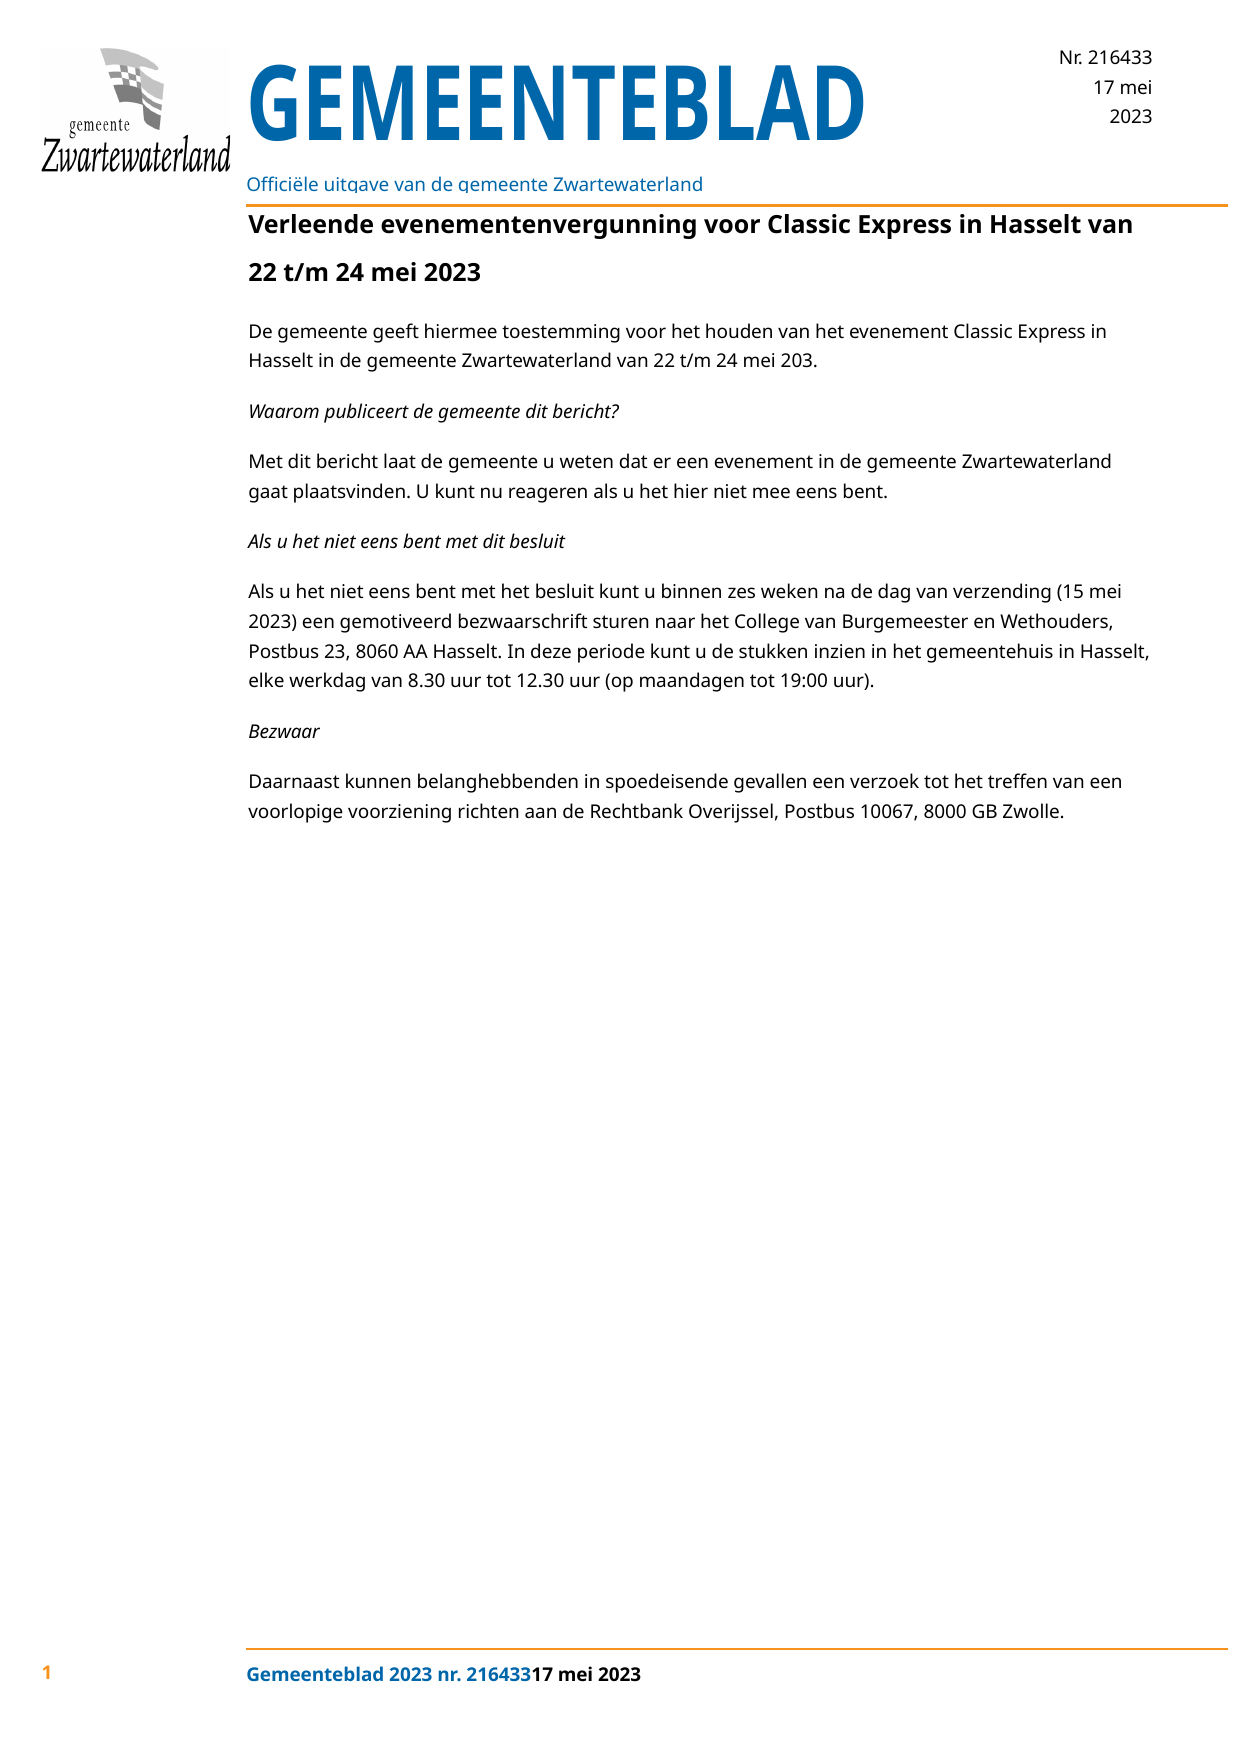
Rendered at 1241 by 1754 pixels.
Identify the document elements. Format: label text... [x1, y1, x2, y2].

text Met dit bericht laat de gemeente u weten dat er een evenement in de gemeente Zwartewaterland gaat plaatsvinden. U kunt nu reageren als u het hier niet mee eens bent. [248, 448, 1152, 504]
text De gemeente geeft hiermee toestemming voor het houden van het evenement Classic Express in Hasselt in de gemeente Zwartewaterland van 22 t/m 24 mei 203. [248, 318, 1152, 373]
picture [41, 47, 231, 172]
text Als u het niet eens bent met dit besluit [248, 528, 1152, 554]
text Als u het niet eens bent met het besluit kunt u binnen zes weken na de dag van verzending (15 mei 2023) een gemotiveerd bezwaarschrift sturen naar het College van Burgemeester en Wethouders, Postbus 23, 8060 AA Hasselt. In deze periode kunt u de stukken inzien in het gemeentehuis in Hasselt, elke werkdag van 8.30 uur tot 12.30 uur (op maandagen tot 19:00 uur). [248, 579, 1152, 693]
text Daarnaast kunnen belanghebbenden in spoedeisende gevallen een verzoek tot het treffen van een voorlopige voorziening richten aan de Rechtbank Overijssel, Postbus 10067, 8000 GB Zwolle. [248, 768, 1152, 824]
text Bezwaar [248, 718, 1152, 744]
text Waarom publiceert de gemeente dit bericht? [248, 398, 1152, 424]
text Verleende evenementenvergunning voor Classic Express in Hasselt van 22 t/m 24 mei 2023 [248, 207, 1152, 288]
